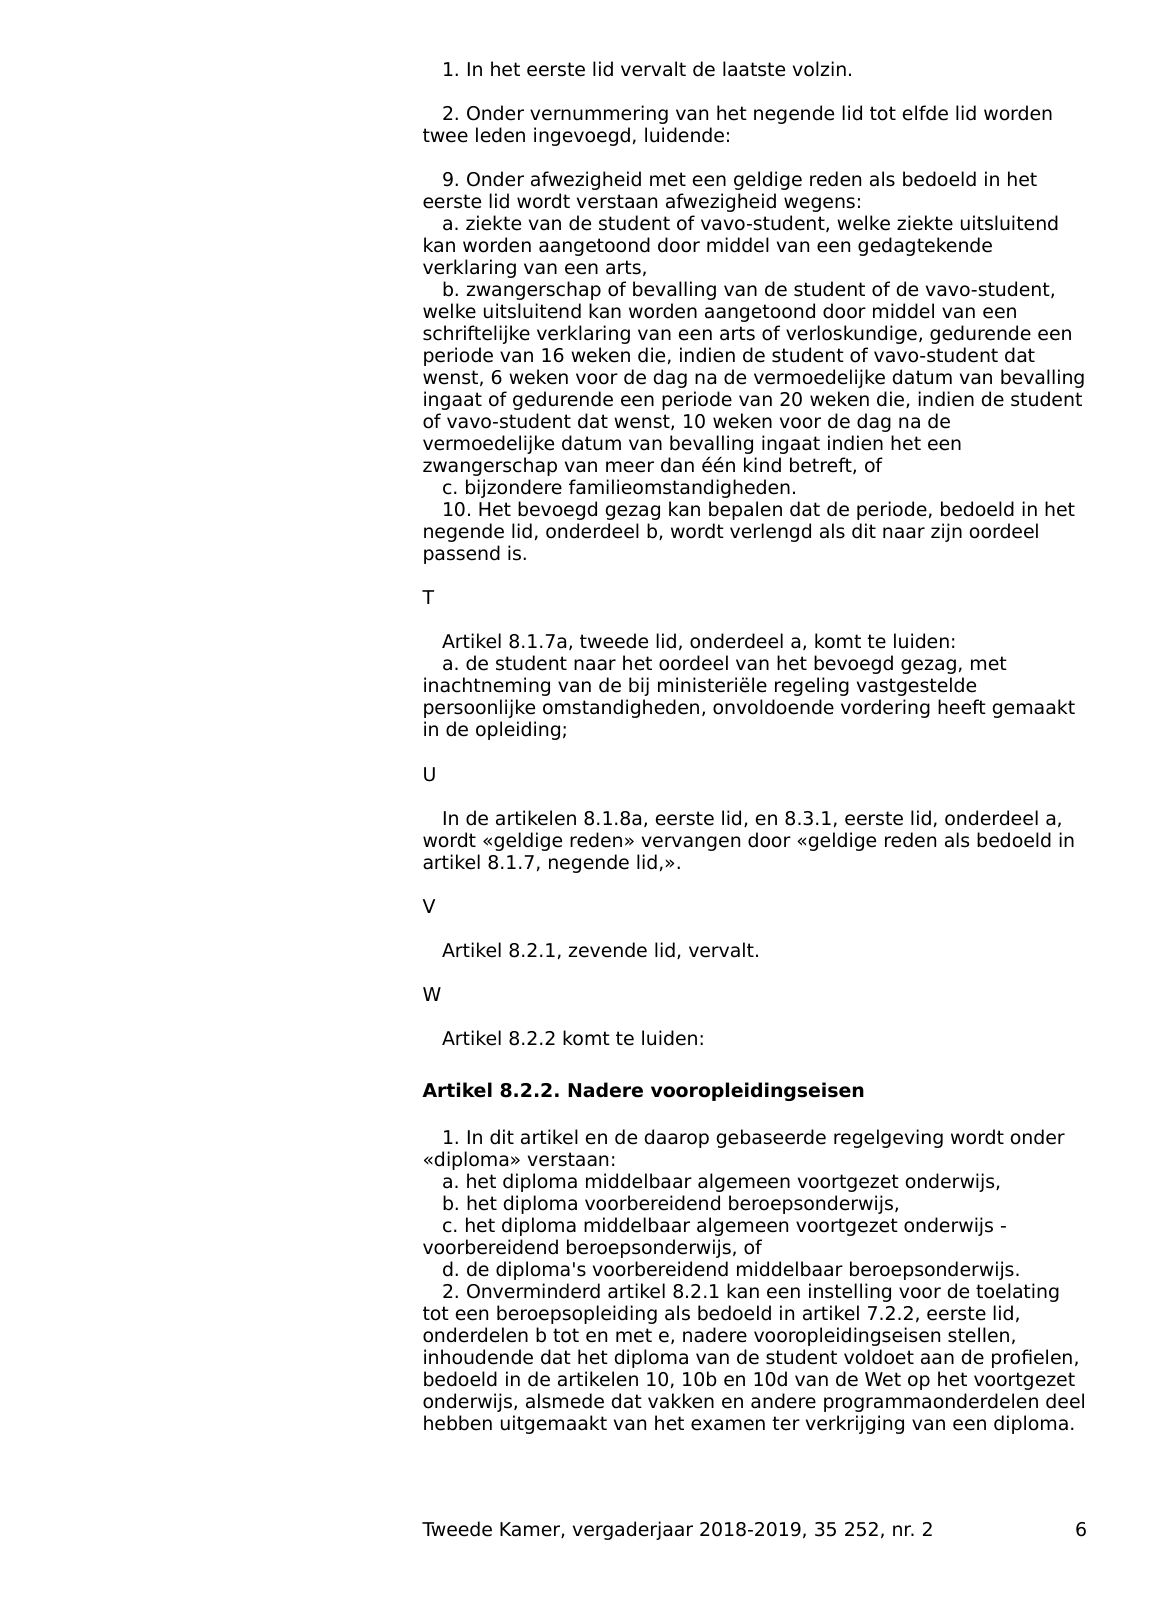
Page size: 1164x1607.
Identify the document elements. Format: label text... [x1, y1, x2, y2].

text 9. Onder afwezigheid met een geldige reden als bedoeld in het eerste lid wordt verstaan afwezigheid wegens: [422, 169, 1087, 213]
text W [422, 984, 1087, 1006]
text d. de diploma's voorbereidend middelbaar beroepsonderwijs. [422, 1259, 1087, 1281]
subtitle Artikel 8.2.2. Nadere vooropleidingseisen [422, 1080, 1087, 1102]
text 2. Onverminderd artikel 8.2.1 kan een instelling voor de toelating tot een beroepsopleiding als bedoeld in artikel 7.2.2, eerste lid, onderdelen b tot en met e, nadere vooropleidingseisen stellen, inhoudende dat het diploma van de student voldoet aan de profielen, bedoeld in de artikelen 10, 10b en 10d van de Wet op het voortgezet onderwijs, alsmede dat vakken en andere programmaonderdelen deel hebben uitgemaakt van het examen ter verkrijging van een diploma. [422, 1281, 1087, 1435]
text U [422, 763, 1087, 785]
text b. het diploma voorbereidend beroepsonderwijs, [422, 1193, 1087, 1215]
text a. het diploma middelbaar algemeen voortgezet onderwijs, [422, 1171, 1087, 1193]
text a. de student naar het oordeel van het bevoegd gezag, met inachtneming van de bij ministeriële regeling vastgestelde persoonlijke omstandigheden, onvoldoende vordering heeft gemaakt in de opleiding; [422, 653, 1087, 741]
text c. het diploma middelbaar algemeen voortgezet onderwijs - voorbereidend beroepsonderwijs, of [422, 1215, 1087, 1259]
text c. bijzondere familieomstandigheden. [422, 477, 1087, 499]
text 2. Onder vernummering van het negende lid tot elfde lid worden twee leden ingevoegd, luidende: [422, 103, 1087, 147]
text b. zwangerschap of bevalling van de student of de vavo-student, welke uitsluitend kan worden aangetoond door middel van een schriftelijke verklaring van een arts of verloskundige, gedurende een periode van 16 weken die, indien de student of vavo-student dat wenst, 6 weken voor de dag na de vermoedelijke datum van bevalling ingaat of gedurende een periode van 20 weken die, indien de student of vavo-student dat wenst, 10 weken voor de dag na de vermoedelijke datum van bevalling ingaat indien het een zwangerschap van meer dan één kind betreft, of [422, 279, 1087, 477]
text 10. Het bevoegd gezag kan bepalen dat de periode, bedoeld in het negende lid, onderdeel b, wordt verlengd als dit naar zijn oordeel passend is. [422, 499, 1087, 565]
text Artikel 8.2.1, zevende lid, vervalt. [422, 940, 1087, 962]
text a. ziekte van de student of vavo-student, welke ziekte uitsluitend kan worden aangetoond door middel van een gedagtekende verklaring van een arts, [422, 213, 1087, 279]
text Artikel 8.1.7a, tweede lid, onderdeel a, komt te luiden: [422, 631, 1087, 653]
text V [422, 896, 1087, 918]
text Artikel 8.2.2 komt te luiden: [422, 1028, 1087, 1050]
text 1. In het eerste lid vervalt de laatste volzin. [422, 59, 1087, 81]
text T [422, 587, 1087, 609]
text In de artikelen 8.1.8a, eerste lid, en 8.3.1, eerste lid, onderdeel a, wordt «geldige reden» vervangen door «geldige reden als bedoeld in artikel 8.1.7, negende lid,». [422, 808, 1087, 873]
text 1. In dit artikel en de daarop gebaseerde regelgeving wordt onder «diploma» verstaan: [422, 1127, 1087, 1171]
